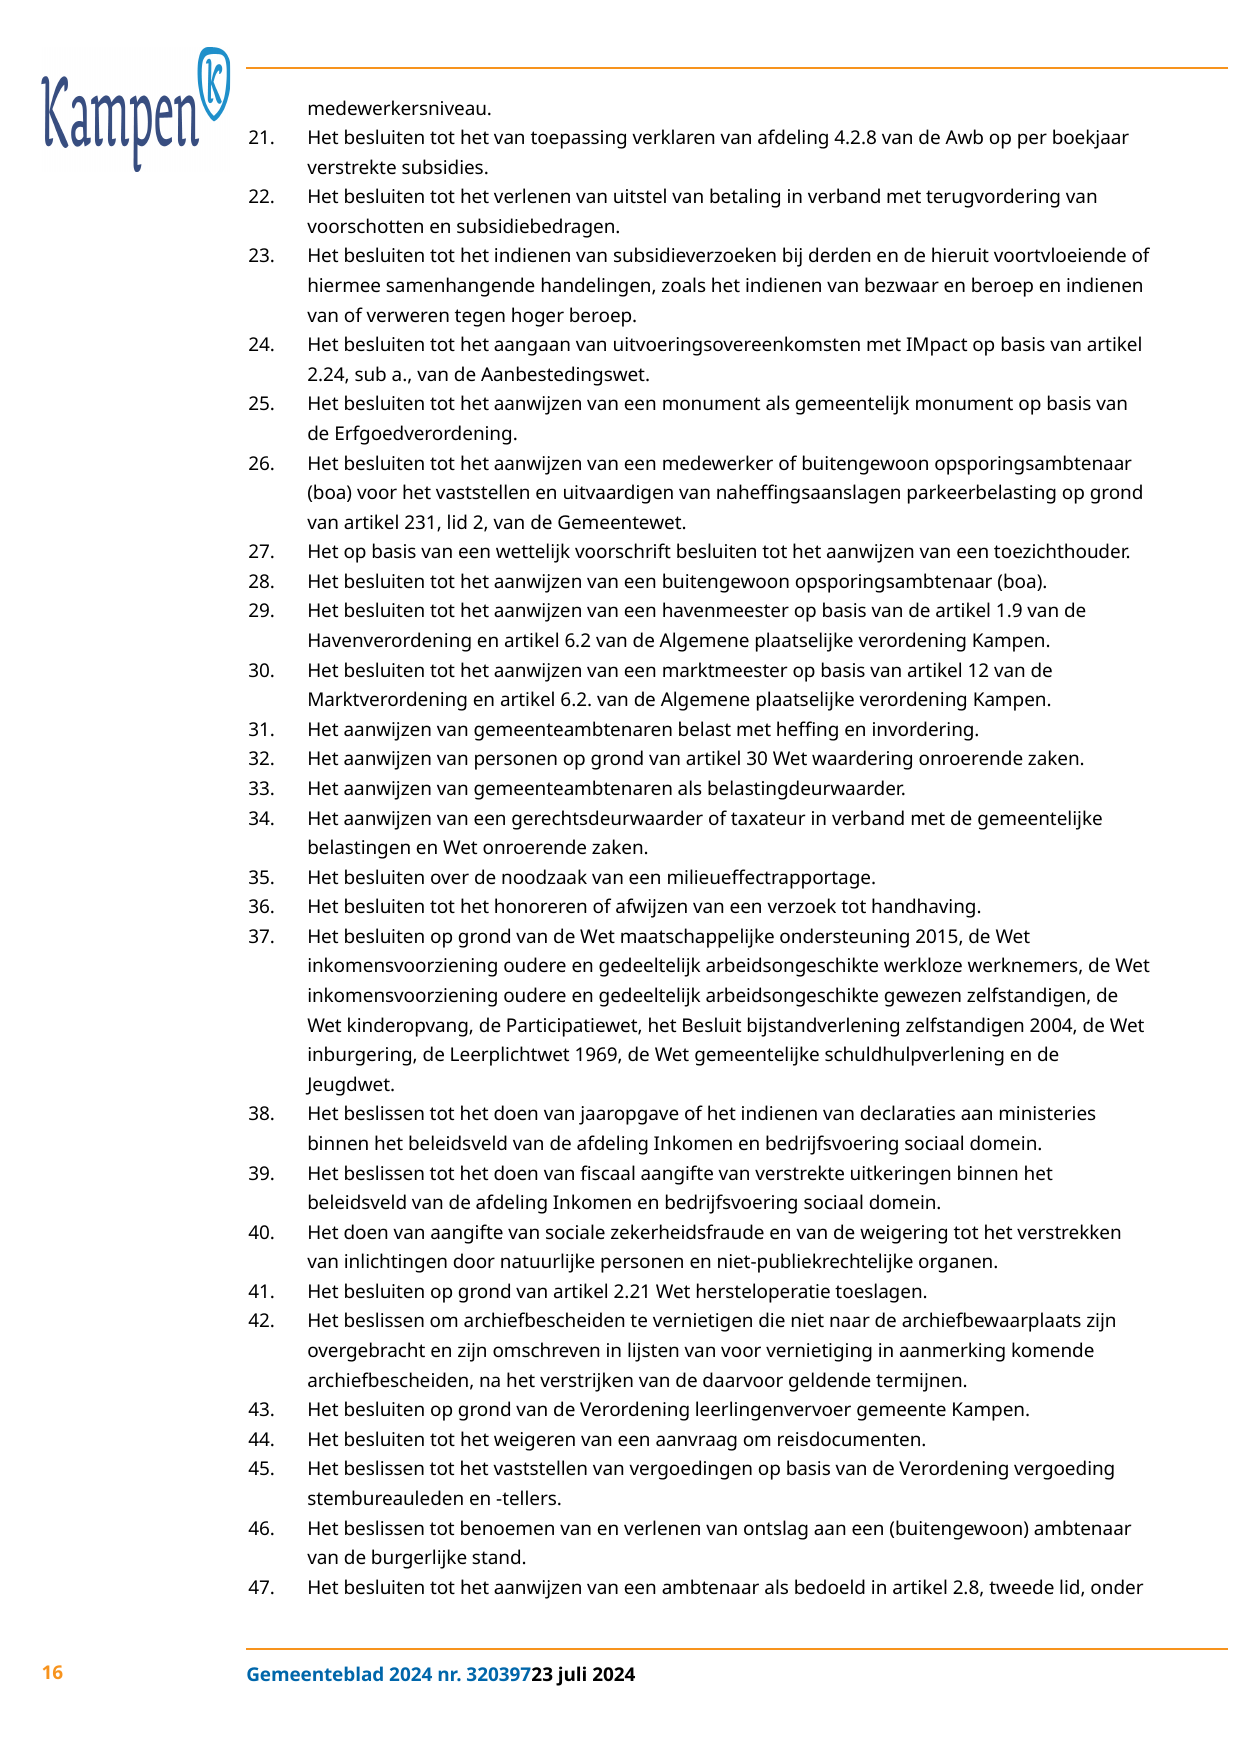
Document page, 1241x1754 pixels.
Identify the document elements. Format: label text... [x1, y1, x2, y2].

list Het besluiten tot het aanwijzen van een medewerker of buitengewoon opsporingsambtenaar (boa) voor het vaststellen en uitvaardigen van naheffingsaanslagen parkeerbelasting op grond van artikel 231, lid 2, van de Gemeentewet. [248, 450, 1152, 535]
list Het beslissen tot het doen van jaaropgave of het indienen van declaraties aan ministeries binnen het beleidsveld van de afdeling Inkomen en bedrijfsvoering sociaal domein. [248, 1101, 1152, 1156]
list Het aanwijzen van gemeenteambtenaren als belastingdeurwaarder. [248, 775, 1152, 801]
list Het beslissen om archiefbescheiden te vernietigen die niet naar de archiefbewaarplaats zijn overgebracht en zijn omschreven in lijsten van voor vernietiging in aanmerking komende archiefbescheiden, na het verstrijken van de daarvoor geldende termijnen. [248, 1308, 1152, 1393]
list Het besluiten tot het aangaan van uitvoeringsovereenkomsten met IMpact op basis van artikel 2.24, sub a., van de Aanbestedingswet. [248, 331, 1152, 387]
list Het besluiten op grond van de Verordening leerlingenvervoer gemeente Kampen. [248, 1396, 1152, 1422]
list Het aanwijzen van een gerechtsdeurwaarder of taxateur in verband met de gemeentelijke belastingen en Wet onroerende zaken. [248, 805, 1152, 860]
list Het besluiten tot het van toepassing verklaren van afdeling 4.2.8 van de Awb op per boekjaar verstrekte subsidies. [248, 124, 1152, 180]
list Het op basis van een wettelijk voorschrift besluiten tot het aanwijzen van een toezichthouder. [248, 538, 1152, 564]
list Het besluiten tot het aanwijzen van een monument als gemeentelijk monument op basis van de Erfgoedverordening. [248, 391, 1152, 446]
list medewerkersniveau. [248, 95, 1152, 121]
list Het besluiten tot het aanwijzen van een buitengewoon opsporingsambtenaar (boa). [248, 568, 1152, 594]
list Het doen van aangifte van sociale zekerheidsfraude en van de weigering tot het verstrekken van inlichtingen door natuurlijke personen en niet-publiekrechtelijke organen. [248, 1219, 1152, 1274]
list Het besluiten tot het weigeren van een aanvraag om reisdocumenten. [248, 1426, 1152, 1452]
list Het besluiten op grond van de Wet maatschappelijke ondersteuning 2015, de Wet inkomensvoorziening oudere en gedeeltelijk arbeidsongeschikte werkloze werknemers, de Wet inkomensvoorziening oudere en gedeeltelijk arbeidsongeschikte gewezen zelfstandigen, de Wet kinderopvang, de Participatiewet, het Besluit bijstandverlening zelfstandigen 2004, de Wet inburgering, de Leerplichtwet 1969, de Wet gemeentelijke schuldhulpverlening en de Jeugdwet. [248, 923, 1152, 1097]
picture [41, 47, 231, 172]
list Het besluiten op grond van artikel 2.21 Wet hersteloperatie toeslagen. [248, 1278, 1152, 1304]
list Het beslissen tot het vaststellen van vergoedingen op basis van de Verordening vergoeding stembureauleden en -tellers. [248, 1456, 1152, 1511]
list Het beslissen tot benoemen van en verlenen van ontslag aan een (buitengewoon) ambtenaar van de burgerlijke stand. [248, 1515, 1152, 1570]
list Het aanwijzen van gemeenteambtenaren belast met heffing en invordering. [248, 716, 1152, 742]
list Het besluiten tot het indienen van subsidieverzoeken bij derden en de hieruit voortvloeiende of hiermee samenhangende handelingen, zoals het indienen van bezwaar en beroep en indienen van of verweren tegen hoger beroep. [248, 243, 1152, 328]
list Het besluiten tot het verlenen van uitstel van betaling in verband met terugvordering van voorschotten en subsidiebedragen. [248, 183, 1152, 239]
list Het beslissen tot het doen van fiscaal aangifte van verstrekte uitkeringen binnen het beleidsveld van de afdeling Inkomen en bedrijfsvoering sociaal domein. [248, 1160, 1152, 1215]
list Het besluiten over de noodzaak van een milieueffectrapportage. [248, 864, 1152, 890]
list Het besluiten tot het honoreren of afwijzen van een verzoek tot handhaving. [248, 893, 1152, 919]
list Het besluiten tot het aanwijzen van een havenmeester op basis van de artikel 1.9 van de Havenverordening en artikel 6.2 van de Algemene plaatselijke verordening Kampen. [248, 598, 1152, 653]
list Het besluiten tot het aanwijzen van een marktmeester op basis van artikel 12 van de Marktverordening en artikel 6.2. van de Algemene plaatselijke verordening Kampen. [248, 657, 1152, 712]
list Het aanwijzen van personen op grond van artikel 30 Wet waardering onroerende zaken. [248, 746, 1152, 771]
list Het besluiten tot het aanwijzen van een ambtenaar als bedoeld in artikel 2.8, tweede lid, onder [248, 1574, 1152, 1600]
